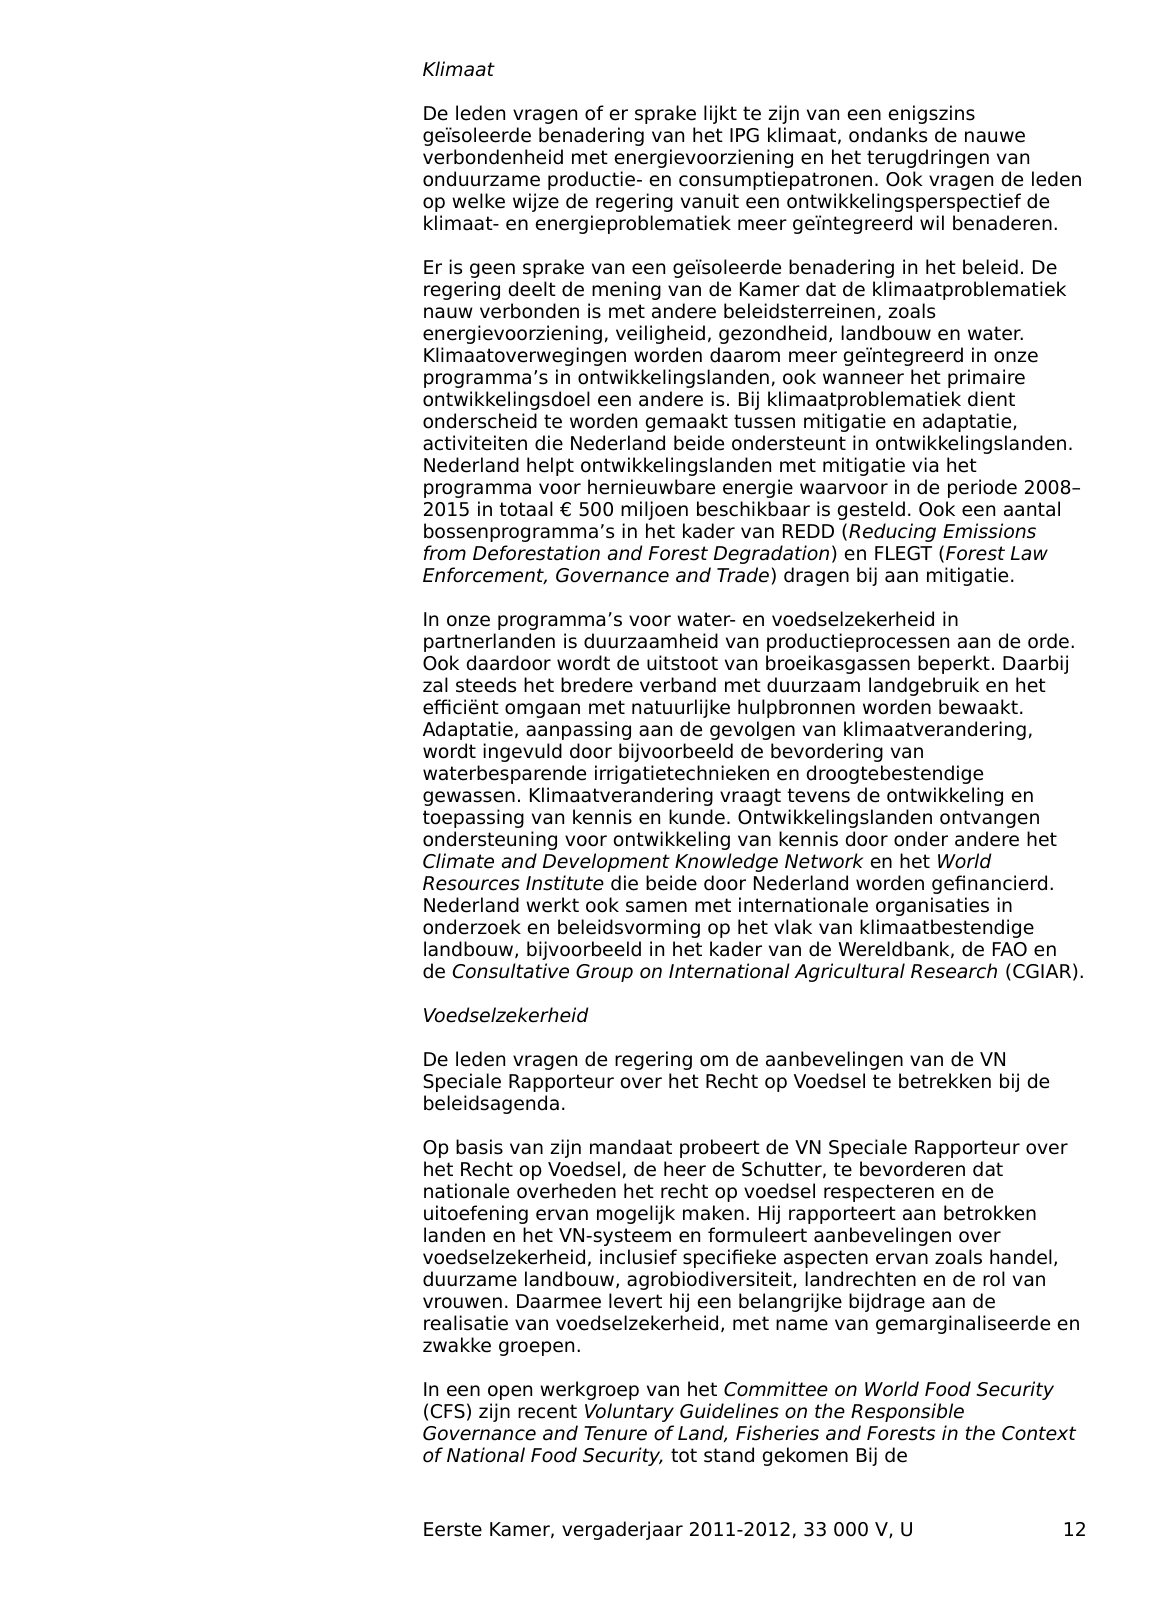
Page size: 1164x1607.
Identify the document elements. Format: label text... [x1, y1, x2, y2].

subtitle Klimaat [422, 59, 1087, 81]
text Op basis van zijn mandaat probeert de VN Speciale Rapporteur over het Recht op Voedsel, de heer de Schutter, te bevorderen dat nationale overheden het recht op voedsel respecteren en de uitoefening ervan mogelijk maken. Hij rapporteert aan betrokken landen en het VN-systeem en formuleert aanbevelingen over voedselzekerheid, inclusief specifieke aspecten ervan zoals handel, duurzame landbouw, agrobiodiversiteit, landrechten en de rol van vrouwen. Daarmee levert hij een belangrijke bijdrage aan de realisatie van voedselzekerheid, met name van gemarginaliseerde en zwakke groepen. [422, 1137, 1087, 1357]
text Er is geen sprake van een geïsoleerde benadering in het beleid. De regering deelt de mening van de Kamer dat de klimaatproblematiek nauw verbonden is met andere beleidsterreinen, zoals energievoorziening, veiligheid, gezondheid, landbouw en water. Klimaatoverwegingen worden daarom meer geïntegreerd in onze programma’s in ontwikkelingslanden, ook wanneer het primaire ontwikkelingsdoel een andere is. Bij klimaatproblematiek dient onderscheid te worden gemaakt tussen mitigatie en adaptatie, activiteiten die Nederland beide ondersteunt in ontwikkelingslanden. Nederland helpt ontwikkelingslanden met mitigatie via het programma voor hernieuwbare energie waarvoor in de periode 2008–2015 in totaal € 500 miljoen beschikbaar is gesteld. Ook een aantal bossenprogramma’s in het kader van REDD (Reducing Emissions from Deforestation and Forest Degradation) en FLEGT (Forest Law Enforcement, Governance and Trade) dragen bij aan mitigatie. [422, 257, 1087, 587]
text In een open werkgroep van het Committee on World Food Security (CFS) zijn recent Voluntary Guidelines on the Responsible Governance and Tenure of Land, Fisheries and Forests in the Context of National Food Security, tot stand gekomen Bij de [422, 1379, 1087, 1467]
text In onze programma’s voor water- en voedselzekerheid in partnerlanden is duurzaamheid van productieprocessen aan de orde. Ook daardoor wordt de uitstoot van broeikasgassen beperkt. Daarbij zal steeds het bredere verband met duurzaam landgebruik en het efficiënt omgaan met natuurlijke hulpbronnen worden bewaakt. Adaptatie, aanpassing aan de gevolgen van klimaatverandering, wordt ingevuld door bijvoorbeeld de bevordering van waterbesparende irrigatietechnieken en droogtebestendige gewassen. Klimaatverandering vraagt tevens de ontwikkeling en toepassing van kennis en kunde. Ontwikkelingslanden ontvangen ondersteuning voor ontwikkeling van kennis door onder andere het Climate and Development Knowledge Network en het World Resources Institute die beide door Nederland worden gefinancierd. Nederland werkt ook samen met internationale organisaties in onderzoek en beleidsvorming op het vlak van klimaatbestendige landbouw, bijvoorbeeld in het kader van de Wereldbank, de FAO en de Consultative Group on International Agricultural Research (CGIAR). [422, 609, 1087, 983]
subtitle Voedselzekerheid [422, 1005, 1087, 1027]
text De leden vragen of er sprake lijkt te zijn van een enigszins geïsoleerde benadering van het IPG klimaat, ondanks de nauwe verbondenheid met energievoorziening en het terugdringen van onduurzame productie- en consumptiepatronen. Ook vragen de leden op welke wijze de regering vanuit een ontwikkelingsperspectief de klimaat- en energieproblematiek meer geïntegreerd wil benaderen. [422, 103, 1087, 235]
text De leden vragen de regering om de aanbevelingen van de VN Speciale Rapporteur over het Recht op Voedsel te betrekken bij de beleidsagenda. [422, 1049, 1087, 1115]
